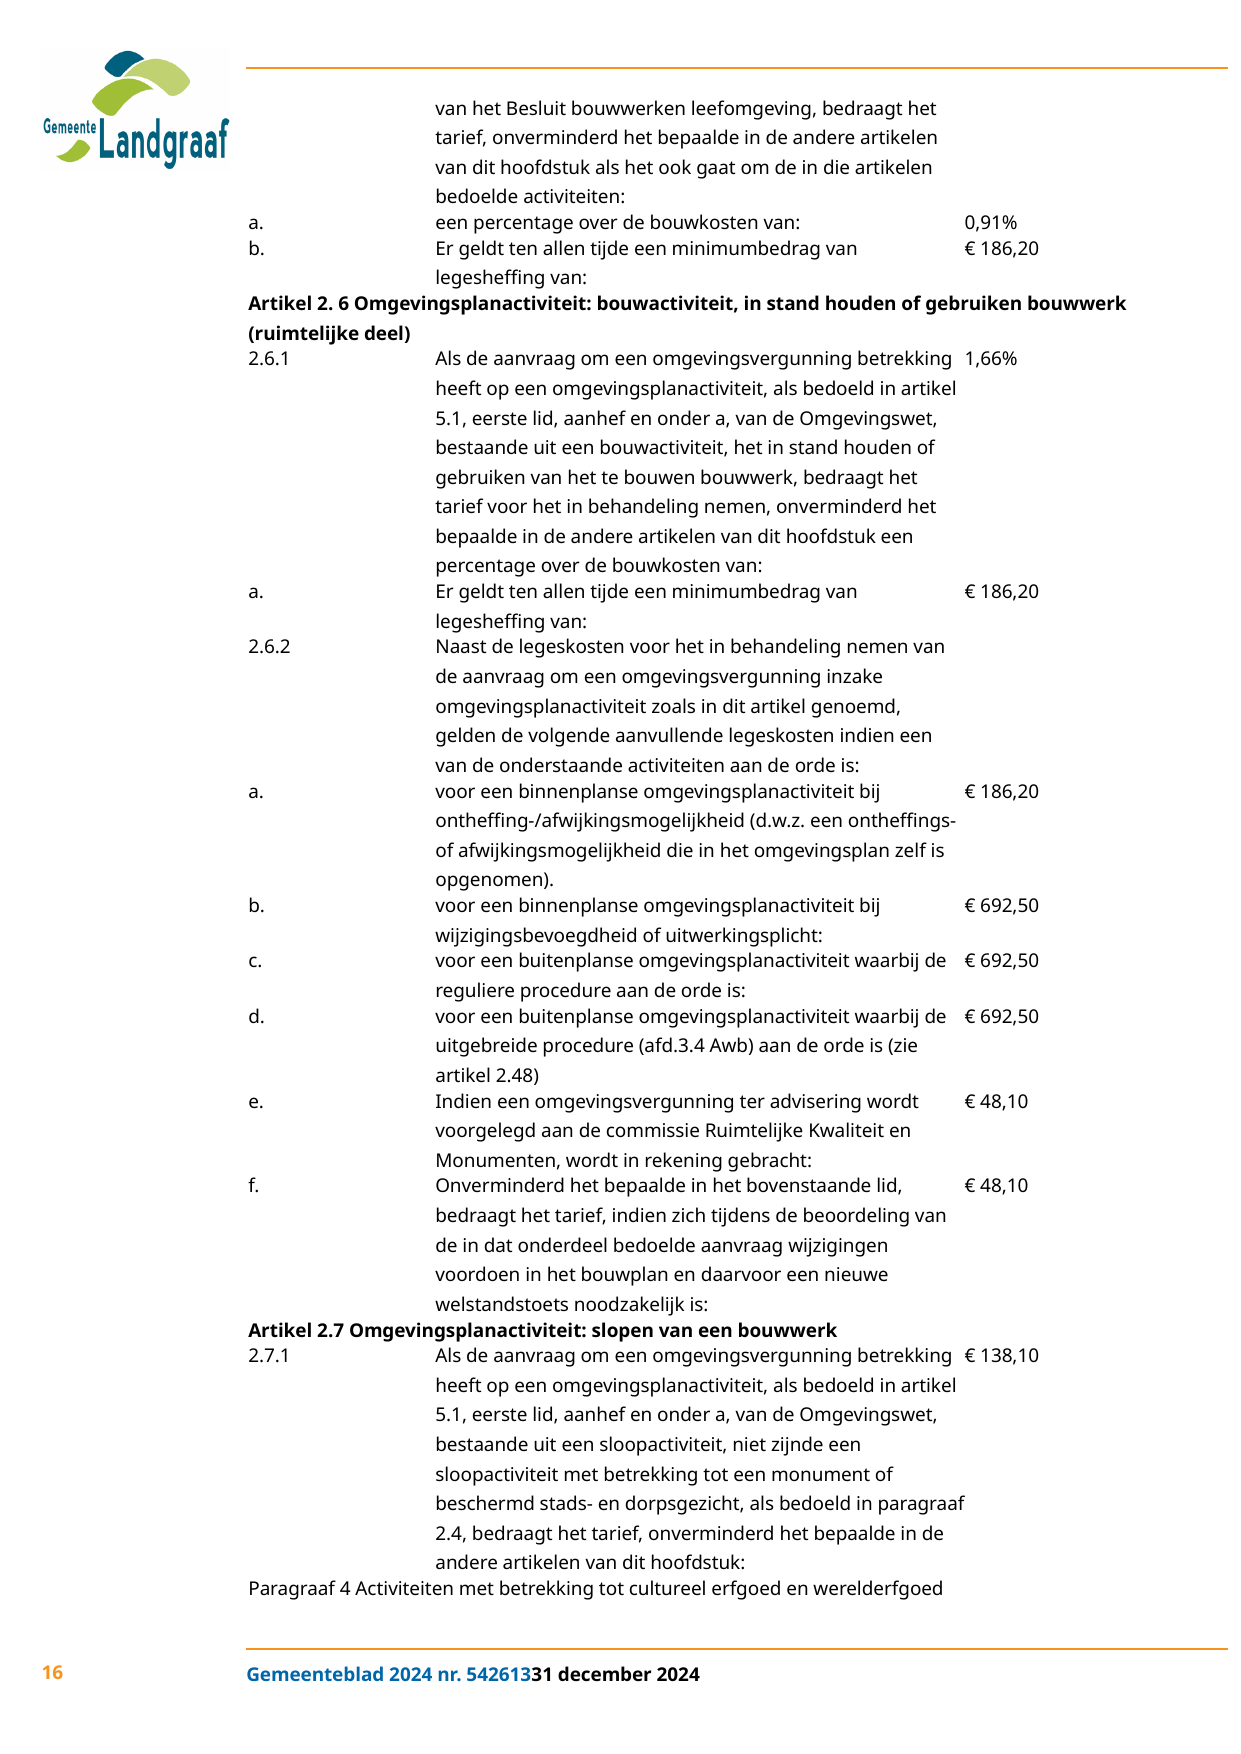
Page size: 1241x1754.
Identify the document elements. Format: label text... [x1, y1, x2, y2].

table_cell Als de aanvraag om een omgevingsvergunning betrekking heeft op een omgevingsplanactiviteit, als bedoeld in artikel 5.1, eerste lid, aanhef en onder a, van de Omgevingswet, bestaande uit een bouwactiviteit, het in stand houden of gebruiken van het te bouwen bouwwerk, bedraagt het tarief voor het in behandeling nemen, onverminderd het bepaalde in de andere artikelen van dit hoofdstuk een percentage over de bouwkosten van: [435, 346, 964, 578]
table_cell € 692,50 [964, 948, 1152, 1003]
table_cell Artikel 2. 6 Omgevingsplanactiviteit: bouwactiviteit, in stand houden of gebruiken bouwwerk (ruimtelijke deel) [248, 290, 1152, 346]
table_cell a. [248, 209, 435, 235]
table_cell Er geldt ten allen tijde een minimumbedrag van legesheffing van: [435, 579, 964, 634]
table_cell 2.6.1 [248, 346, 435, 578]
table_cell e. [248, 1088, 435, 1173]
table_cell Als de aanvraag om een omgevingsvergunning betrekking heeft op een omgevingsplanactiviteit, als bedoeld in artikel 5.1, eerste lid, aanhef en onder a, van de Omgevingswet, bestaande uit een sloopactiviteit, niet zijnde een sloopactiviteit met betrekking tot een monument of beschermd stads- en dorpsgezicht, als bedoeld in paragraaf 2.4, bedraagt het tarief, onverminderd het bepaalde in de andere artikelen van dit hoofdstuk: [435, 1343, 964, 1575]
table_cell Paragraaf 4 Activiteiten met betrekking tot cultureel erfgoed en werelderfgoed [248, 1575, 1152, 1601]
table_cell voor een binnenplanse omgevingsplanactiviteit bij ontheffing-/afwijkingsmogelijkheid (d.w.z. een ontheffings-of afwijkingsmogelijkheid die in het omgevingsplan zelf is opgenomen). [435, 778, 964, 892]
table_cell 1,66% [964, 346, 1152, 578]
table_cell f. [248, 1173, 435, 1317]
table_cell a. [248, 778, 435, 892]
table_cell b. [248, 235, 435, 290]
table_cell 2.7.1 [248, 1343, 435, 1575]
table_cell € 48,10 [964, 1088, 1152, 1173]
table_cell een percentage over de bouwkosten van: [435, 209, 964, 235]
table_cell € 138,10 [964, 1343, 1152, 1575]
table_cell € 692,50 [964, 892, 1152, 948]
table_cell van het Besluit bouwwerken leefomgeving, bedraagt het tarief, onverminderd het bepaalde in de andere artikelen van dit hoofdstuk als het ook gaat om de in die artikelen bedoelde activiteiten: [435, 95, 964, 209]
table_cell € 186,20 [964, 235, 1152, 290]
table_cell € 186,20 [964, 778, 1152, 892]
table_cell Er geldt ten allen tijde een minimumbedrag van legesheffing van: [435, 235, 964, 290]
table_cell 0,91% [964, 209, 1152, 235]
table_cell Indien een omgevingsvergunning ter advisering wordt voorgelegd aan de commissie Ruimtelijke Kwaliteit en Monumenten, wordt in rekening gebracht: [435, 1088, 964, 1173]
table_cell d. [248, 1003, 435, 1088]
table_cell voor een binnenplanse omgevingsplanactiviteit bij wijzigingsbevoegdheid of uitwerkingsplicht: [435, 892, 964, 948]
table_cell Artikel 2.7 Omgevingsplanactiviteit: slopen van een bouwwerk [248, 1317, 1152, 1342]
table_cell € 186,20 [964, 579, 1152, 634]
table_cell € 692,50 [964, 1003, 1152, 1088]
table_cell b. [248, 892, 435, 948]
table_cell voor een buitenplanse omgevingsplanactiviteit waarbij de reguliere procedure aan de orde is: [435, 948, 964, 1003]
table_cell c. [248, 948, 435, 1003]
table_cell € 48,10 [964, 1173, 1152, 1317]
table_cell Onverminderd het bepaalde in het bovenstaande lid, bedraagt het tarief, indien zich tijdens de beoordeling van de in dat onderdeel bedoelde aanvraag wijzigingen voordoen in het bouwplan en daarvoor een nieuwe welstandstoets noodzakelijk is: [435, 1173, 964, 1317]
table_cell [964, 95, 1152, 209]
table_cell voor een buitenplanse omgevingsplanactiviteit waarbij de uitgebreide procedure (afd.3.4 Awb) aan de orde is (zie artikel 2.48) [435, 1003, 964, 1088]
table_cell Naast de legeskosten voor het in behandeling nemen van de aanvraag om een omgevingsvergunning inzake omgevingsplanactiviteit zoals in dit artikel genoemd, gelden de volgende aanvullende legeskosten indien een van de onderstaande activiteiten aan de orde is: [435, 634, 964, 778]
table_cell [964, 634, 1152, 778]
table_cell [248, 95, 435, 209]
table_cell 2.6.2 [248, 634, 435, 778]
table_cell a. [248, 579, 435, 634]
picture [41, 47, 231, 172]
